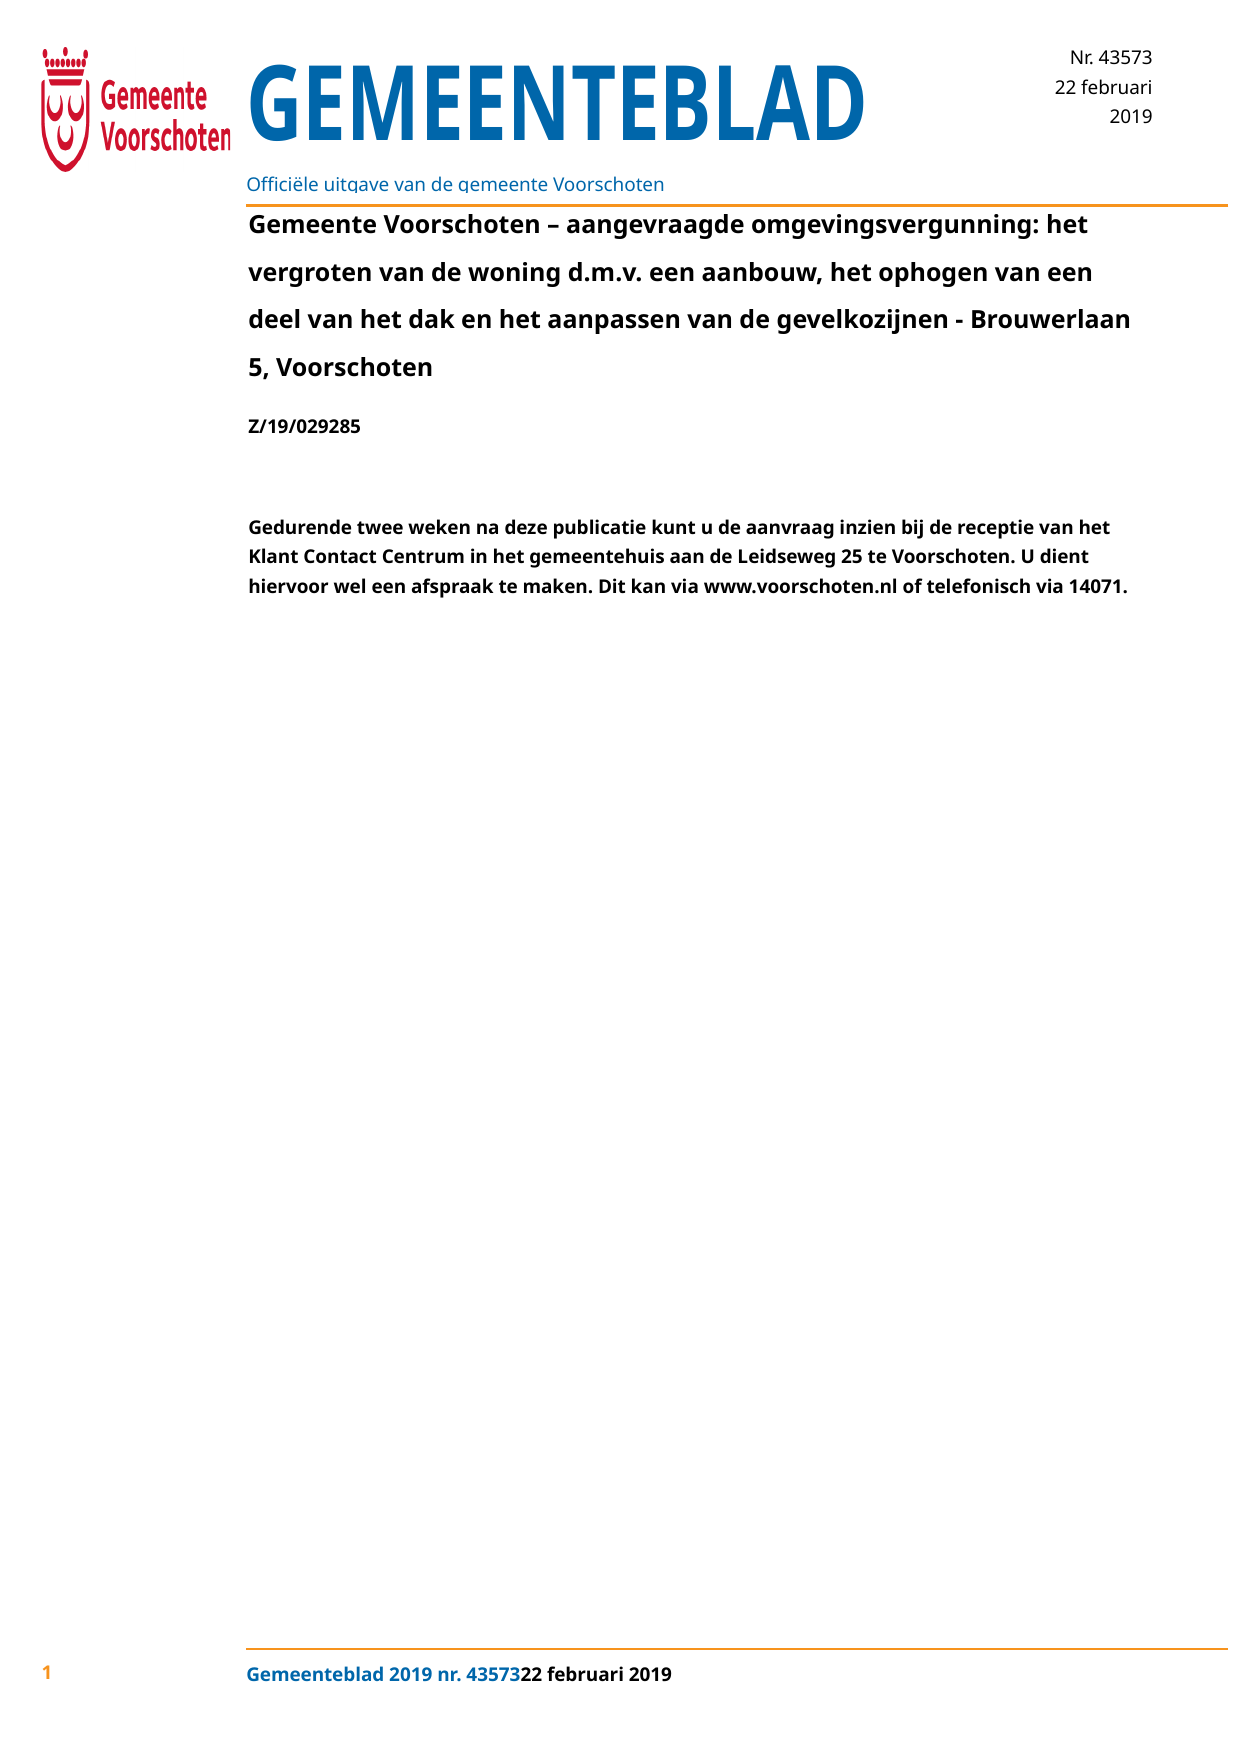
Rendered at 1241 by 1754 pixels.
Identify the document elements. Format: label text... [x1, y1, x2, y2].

picture [41, 47, 231, 172]
text Gedurende twee weken na deze publicatie kunt u de aanvraag inzien bij de receptie van het Klant Contact Centrum in het gemeentehuis aan de Leidseweg 25 te Voorschoten. U dient hiervoor wel een afspraak te maken. Dit kan via www.voorschoten.nl of telefonisch via 14071. [248, 514, 1152, 599]
text Gemeente Voorschoten – aangevraagde omgevingsvergunning: het vergroten van de woning d.m.v. een aanbouw, het ophogen van een deel van het dak en het aanpassen van de gevelkozijnen - Brouwerlaan 5, Voorschoten [248, 207, 1152, 384]
text Z/19/029285 [248, 413, 1152, 439]
